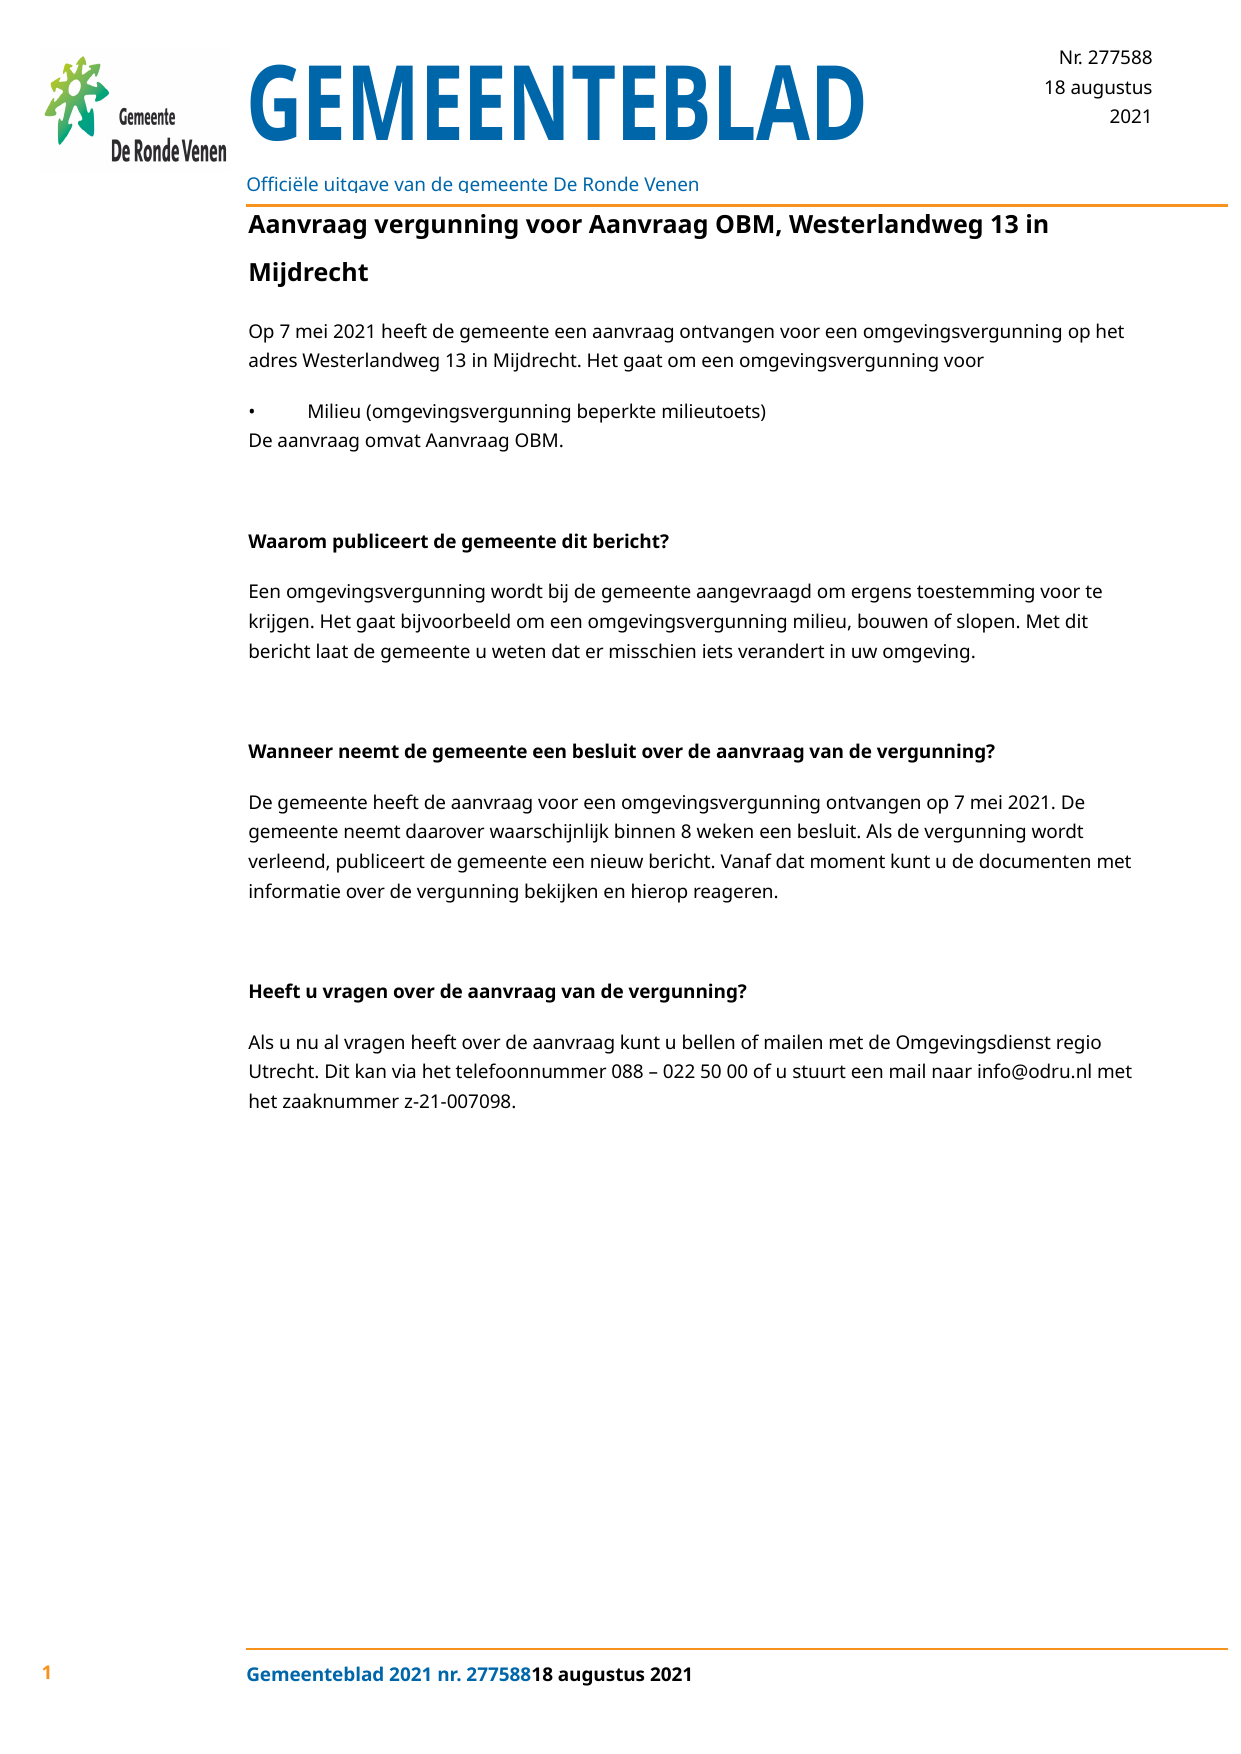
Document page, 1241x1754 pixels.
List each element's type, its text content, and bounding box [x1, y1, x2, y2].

text Een omgevingsvergunning wordt bij de gemeente aangevraagd om ergens toestemming voor te krijgen. Het gaat bijvoorbeeld om een omgevingsvergunning milieu, bouwen of slopen. Met dit bericht laat de gemeente u weten dat er misschien iets verandert in uw omgeving. [248, 579, 1152, 664]
text Als u nu al vragen heeft over de aanvraag kunt u bellen of mailen met de Omgevingsdienst regio Utrecht. Dit kan via het telefoonnummer 088 – 022 50 00 of u stuurt een mail naar info@odru.nl met het zaaknummer z-21-007098. [248, 1029, 1152, 1114]
text Op 7 mei 2021 heeft de gemeente een aanvraag ontvangen voor een omgevingsvergunning op het adres Westerlandweg 13 in Mijdrecht. Het gaat om een omgevingsvergunning voor [248, 318, 1152, 373]
picture [41, 47, 231, 172]
text Waarom publiceert de gemeente dit bericht? [248, 528, 1152, 554]
text De aanvraag omvat Aanvraag OBM. [248, 427, 1152, 453]
text Aanvraag vergunning voor Aanvraag OBM, Westerlandweg 13 in Mijdrecht [248, 207, 1152, 288]
text Heeft u vragen over de aanvraag van de vergunning? [248, 979, 1152, 1004]
text Wanneer neemt de gemeente een besluit over de aanvraag van de vergunning? [248, 739, 1152, 764]
text De gemeente heeft de aanvraag voor een omgevingsvergunning ontvangen op 7 mei 2021. De gemeente neemt daarover waarschijnlijk binnen 8 weken een besluit. Als de vergunning wordt verleend, publiceert de gemeente een nieuw bericht. Vanaf dat moment kunt u de documenten met informatie over de vergunning bekijken en hierop reageren. [248, 789, 1152, 904]
list Milieu (omgevingsvergunning beperkte milieutoets) [248, 398, 1152, 424]
